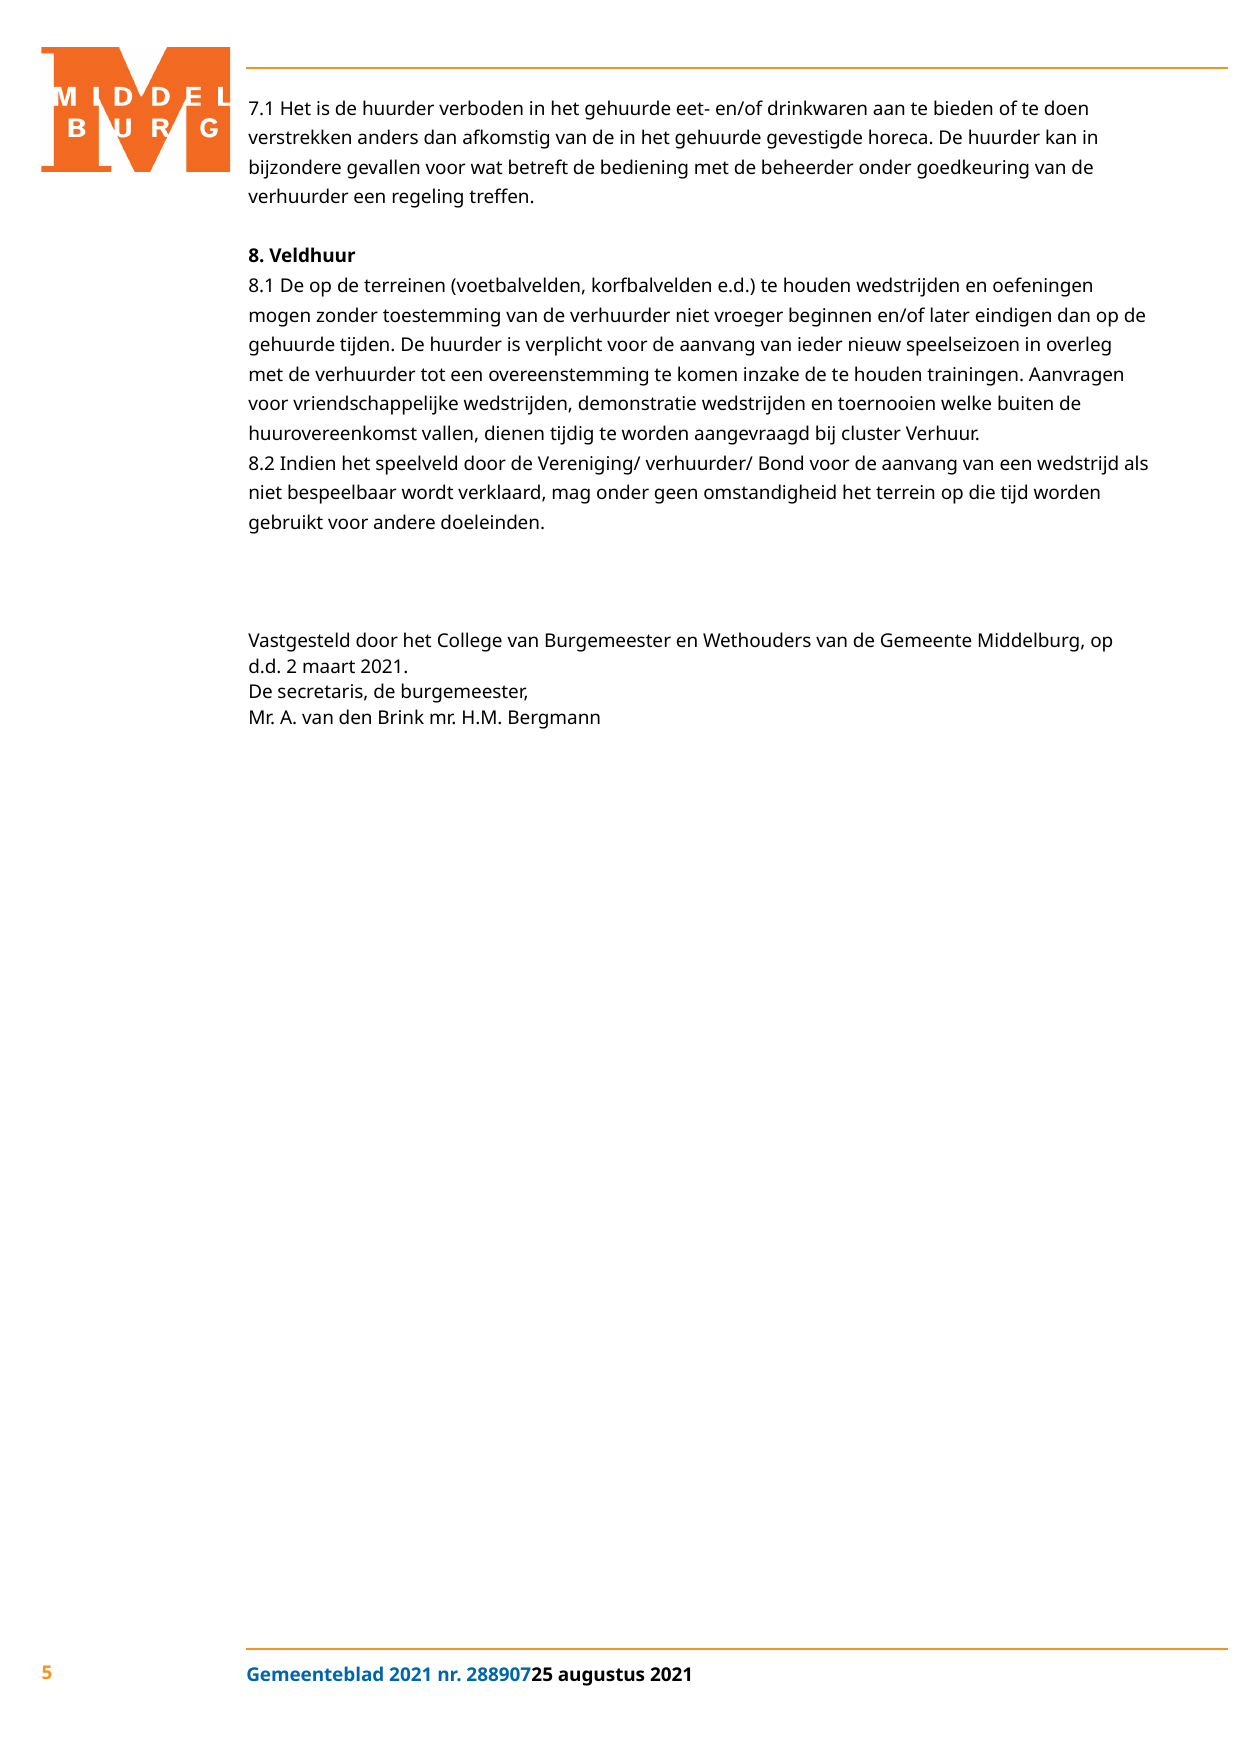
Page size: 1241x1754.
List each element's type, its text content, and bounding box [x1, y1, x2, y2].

text Vastgesteld door het College van Burgemeester en Wethouders van de Gemeente Middelburg, op d.d. 2 maart 2021. [248, 627, 1152, 679]
text 7.1 Het is de huurder verboden in het gehuurde eet- en/of drinkwaren aan te bieden of te doen verstrekken anders dan afkomstig van de in het gehuurde gevestigde horeca. De huurder kan in bijzondere gevallen voor wat betreft de bediening met de beheerder onder goedkeuring van de verhuurder een regeling treffen. [248, 95, 1152, 209]
text 8.2 Indien het speelveld door de Vereniging/ verhuurder/ Bond voor de aanvang van een wedstrijd als niet bespeelbaar wordt verklaard, mag onder geen omstandigheid het terrein op die tijd worden gebruikt voor andere doeleinden. [248, 450, 1152, 535]
picture [41, 47, 231, 172]
text Mr. A. van den Brink mr. H.M. Bergmann [248, 704, 1152, 730]
text 8. Veldhuur [248, 243, 1152, 268]
text 8.1 De op de terreinen (voetbalvelden, korfbalvelden e.d.) te houden wedstrijden en oefeningen mogen zonder toestemming van de verhuurder niet vroeger beginnen en/of later eindigen dan op de gehuurde tijden. De huurder is verplicht voor de aanvang van ieder nieuw speelseizoen in overleg met de verhuurder tot een overeenstemming te komen inzake de te houden trainingen. Aanvragen voor vriendschappelijke wedstrijden, demonstratie wedstrijden en toernooien welke buiten de huurovereenkomst vallen, dienen tijdig te worden aangevraagd bij cluster Verhuur. [248, 272, 1152, 446]
text De secretaris, de burgemeester, [248, 679, 1152, 704]
